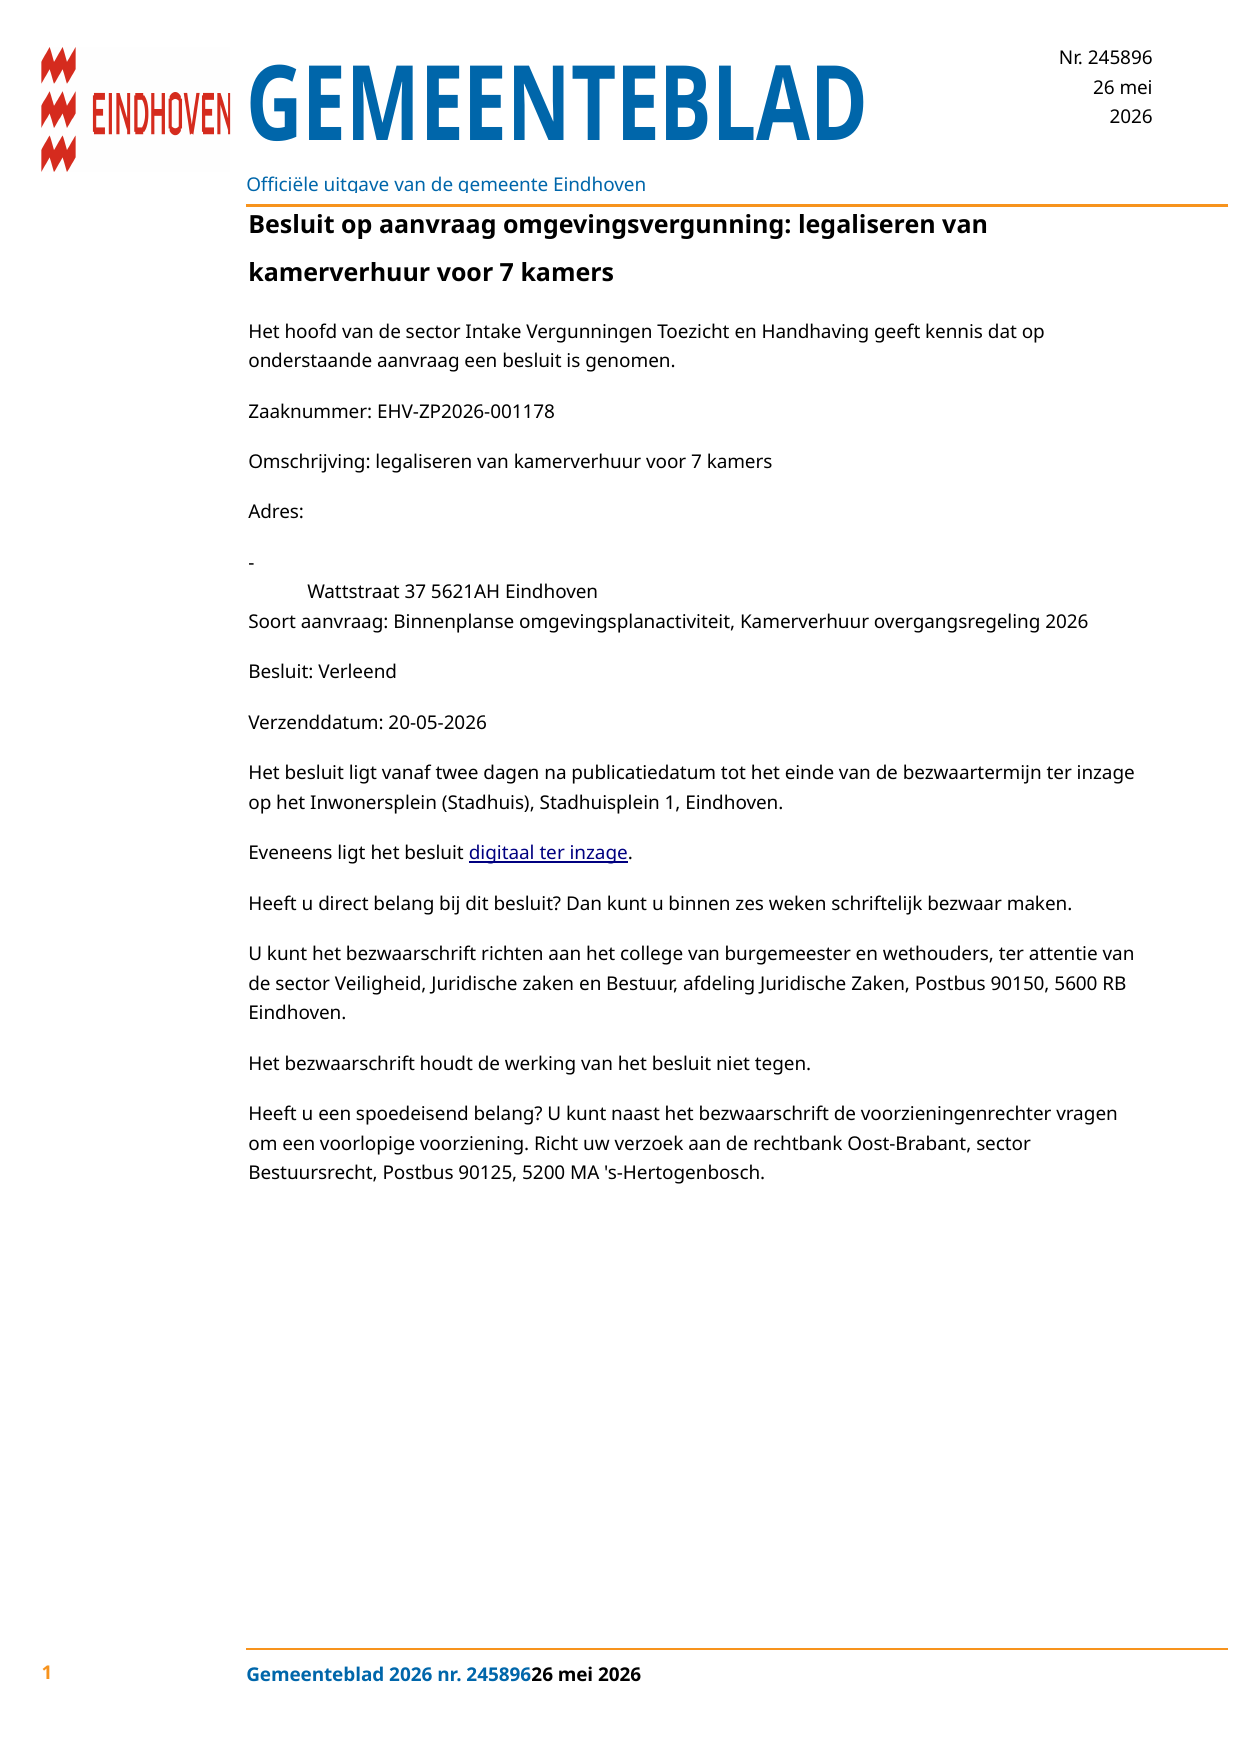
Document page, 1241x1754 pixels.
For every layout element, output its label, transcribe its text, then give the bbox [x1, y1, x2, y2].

picture [41, 47, 231, 172]
text Soort aanvraag: Binnenplanse omgevingsplanactiviteit, Kamerverhuur overgangsregeling 2026 [248, 608, 1152, 634]
text Het besluit ligt vanaf twee dagen na publicatiedatum tot het einde van de bezwaartermijn ter inzage op het Inwonersplein (Stadhuis), Stadhuisplein 1, Eindhoven. [248, 759, 1152, 815]
text Eveneens ligt het besluit digitaal ter inzage. [248, 839, 1152, 865]
text Het bezwaarschrift houdt de werking van het besluit niet tegen. [248, 1050, 1152, 1076]
list Wattstraat 37 5621AH Eindhoven [248, 579, 1152, 604]
text Het hoofd van de sector Intake Vergunningen Toezicht en Handhaving geeft kennis dat op onderstaande aanvraag een besluit is genomen. [248, 318, 1152, 373]
text Omschrijving: legaliseren van kamerverhuur voor 7 kamers [248, 448, 1152, 474]
text Zaaknummer: EHV-ZP2026-001178 [248, 398, 1152, 424]
text Besluit op aanvraag omgevingsvergunning: legaliseren van kamerverhuur voor 7 kamers [248, 207, 1152, 288]
text Heeft u direct belang bij dit besluit? Dan kunt u binnen zes weken schriftelijk bezwaar maken. [248, 890, 1152, 916]
text Besluit: Verleend [248, 659, 1152, 684]
text Heeft u een spoedeisend belang? U kunt naast het bezwaarschrift de voorzieningenrechter vragen om een voorlopige voorziening. Richt uw verzoek aan de rechtbank Oost-Brabant, sector Bestuursrecht, Postbus 90125, 5200 MA 's-Hertogenbosch. [248, 1100, 1152, 1185]
text Adres: [248, 499, 1152, 524]
text U kunt het bezwaarschrift richten aan het college van burgemeester en wethouders, ter attentie van de sector Veiligheid, Juridische zaken en Bestuur, afdeling Juridische Zaken, Postbus 90150, 5600 RB Eindhoven. [248, 940, 1152, 1025]
text Verzenddatum: 20-05-2026 [248, 709, 1152, 735]
